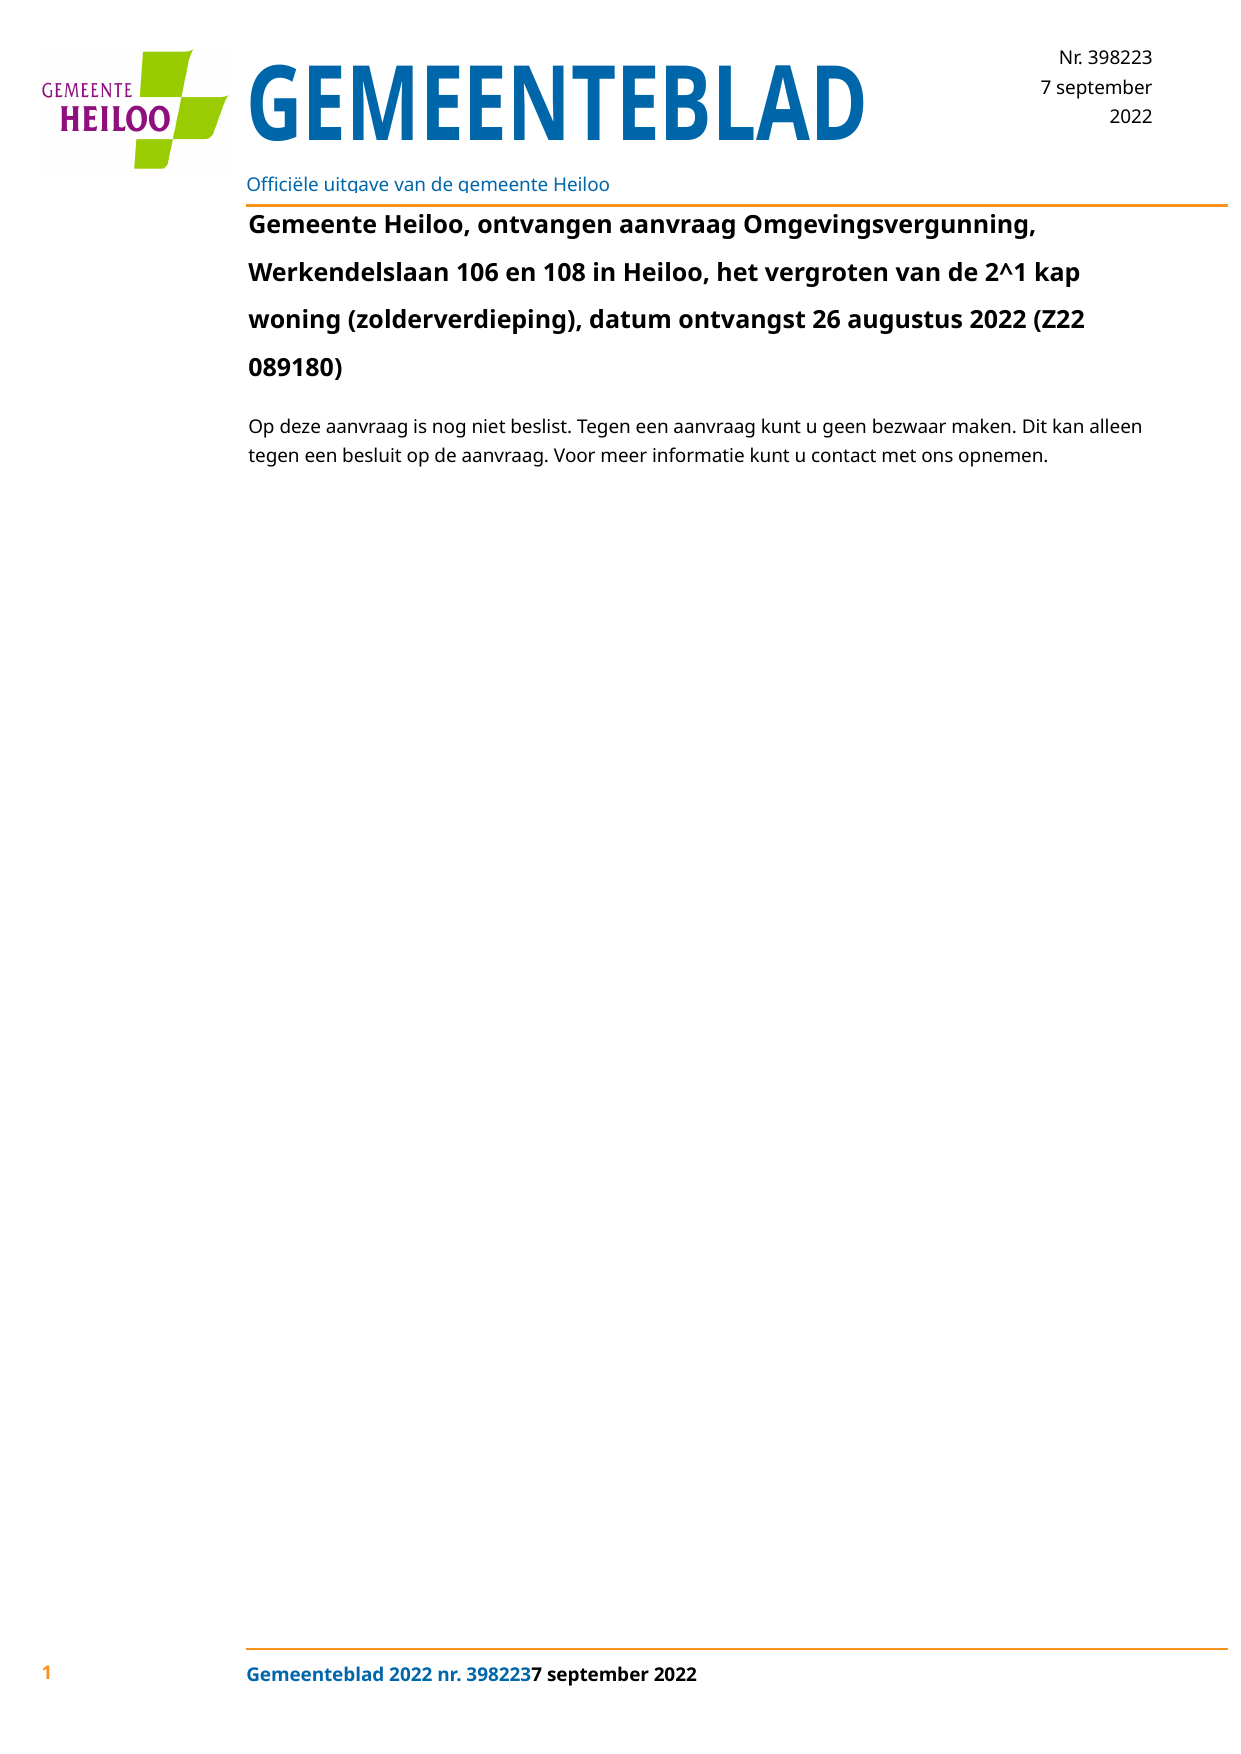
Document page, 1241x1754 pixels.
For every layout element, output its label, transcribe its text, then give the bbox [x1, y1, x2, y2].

text Gemeente Heiloo, ontvangen aanvraag Omgevingsvergunning, Werkendelslaan 106 en 108 in Heiloo, het vergroten van de 2^1 kap woning (zolderverdieping), datum ontvangst 26 augustus 2022 (Z22 089180) [248, 207, 1152, 384]
text Op deze aanvraag is nog niet beslist. Tegen een aanvraag kunt u geen bezwaar maken. Dit kan alleen tegen een besluit op de aanvraag. Voor meer informatie kunt u contact met ons opnemen. [248, 413, 1152, 468]
picture [41, 47, 231, 172]
